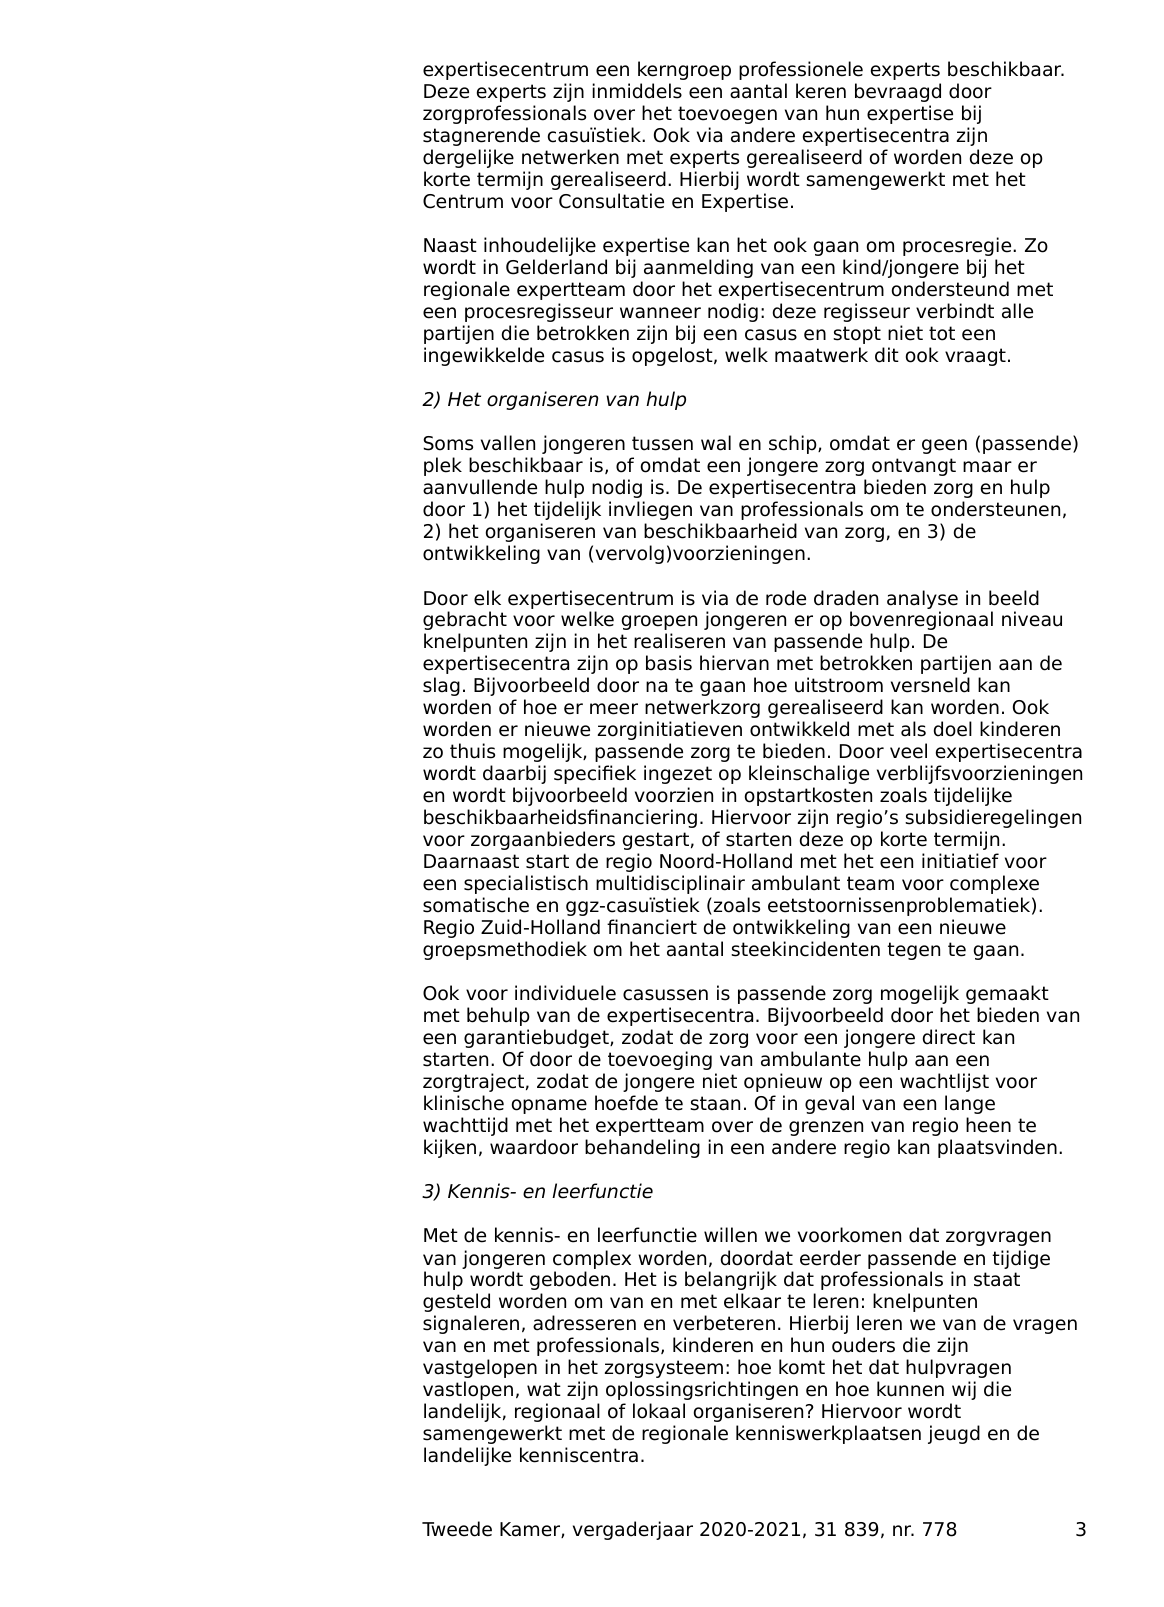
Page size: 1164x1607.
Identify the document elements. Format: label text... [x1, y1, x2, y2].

text Soms vallen jongeren tussen wal en schip, omdat er geen (passende) plek beschikbaar is, of omdat een jongere zorg ontvangt maar er aanvullende hulp nodig is. De expertisecentra bieden zorg en hulp door 1) het tijdelijk invliegen van professionals om te ondersteunen, 2) het organiseren van beschikbaarheid van zorg, en 3) de ontwikkeling van (vervolg)voorzieningen. [422, 433, 1087, 565]
text expertisecentrum een kerngroep professionele experts beschikbaar. Deze experts zijn inmiddels een aantal keren bevraagd door zorgprofessionals over het toevoegen van hun expertise bij stagnerende casuïstiek. Ook via andere expertisecentra zijn dergelijke netwerken met experts gerealiseerd of worden deze op korte termijn gerealiseerd. Hierbij wordt samengewerkt met het Centrum voor Consultatie en Expertise. [422, 59, 1087, 213]
text Naast inhoudelijke expertise kan het ook gaan om procesregie. Zo wordt in Gelderland bij aanmelding van een kind/jongere bij het regionale expertteam door het expertisecentrum ondersteund met een procesregisseur wanneer nodig: deze regisseur verbindt alle partijen die betrokken zijn bij een casus en stopt niet tot een ingewikkelde casus is opgelost, welk maatwerk dit ook vraagt. [422, 235, 1087, 367]
text Door elk expertisecentrum is via de rode draden analyse in beeld gebracht voor welke groepen jongeren er op bovenregionaal niveau knelpunten zijn in het realiseren van passende hulp. De expertisecentra zijn op basis hiervan met betrokken partijen aan de slag. Bijvoorbeeld door na te gaan hoe uitstroom versneld kan worden of hoe er meer netwerkzorg gerealiseerd kan worden. Ook worden er nieuwe zorginitiatieven ontwikkeld met als doel kinderen zo thuis mogelijk, passende zorg te bieden. Door veel expertisecentra wordt daarbij specifiek ingezet op kleinschalige verblijfsvoorzieningen en wordt bijvoorbeeld voorzien in opstartkosten zoals tijdelijke beschikbaarheidsfinanciering. Hiervoor zijn regio’s subsidieregelingen voor zorgaanbieders gestart, of starten deze op korte termijn. Daarnaast start de regio Noord-Holland met het een initiatief voor een specialistisch multidisciplinair ambulant team voor complexe somatische en ggz-casuïstiek (zoals eetstoornissenproblematiek). Regio Zuid-Holland financiert de ontwikkeling van een nieuwe groepsmethodiek om het aantal steekincidenten tegen te gaan. [422, 587, 1087, 961]
subtitle 3) Kennis- en leerfunctie [422, 1181, 1087, 1203]
text Ook voor individuele casussen is passende zorg mogelijk gemaakt met behulp van de expertisecentra. Bijvoorbeeld door het bieden van een garantiebudget, zodat de zorg voor een jongere direct kan starten. Of door de toevoeging van ambulante hulp aan een zorgtraject, zodat de jongere niet opnieuw op een wachtlijst voor klinische opname hoefde te staan. Of in geval van een lange wachttijd met het expertteam over de grenzen van regio heen te kijken, waardoor behandeling in een andere regio kan plaatsvinden. [422, 983, 1087, 1159]
subtitle 2) Het organiseren van hulp [422, 389, 1087, 411]
text Met de kennis- en leerfunctie willen we voorkomen dat zorgvragen van jongeren complex worden, doordat eerder passende en tijdige hulp wordt geboden. Het is belangrijk dat professionals in staat gesteld worden om van en met elkaar te leren: knelpunten signaleren, adresseren en verbeteren. Hierbij leren we van de vragen van en met professionals, kinderen en hun ouders die zijn vastgelopen in het zorgsysteem: hoe komt het dat hulpvragen vastlopen, wat zijn oplossingsrichtingen en hoe kunnen wij die landelijk, regionaal of lokaal organiseren? Hiervoor wordt samengewerkt met de regionale kenniswerkplaatsen jeugd en de landelijke kenniscentra. [422, 1225, 1087, 1467]
